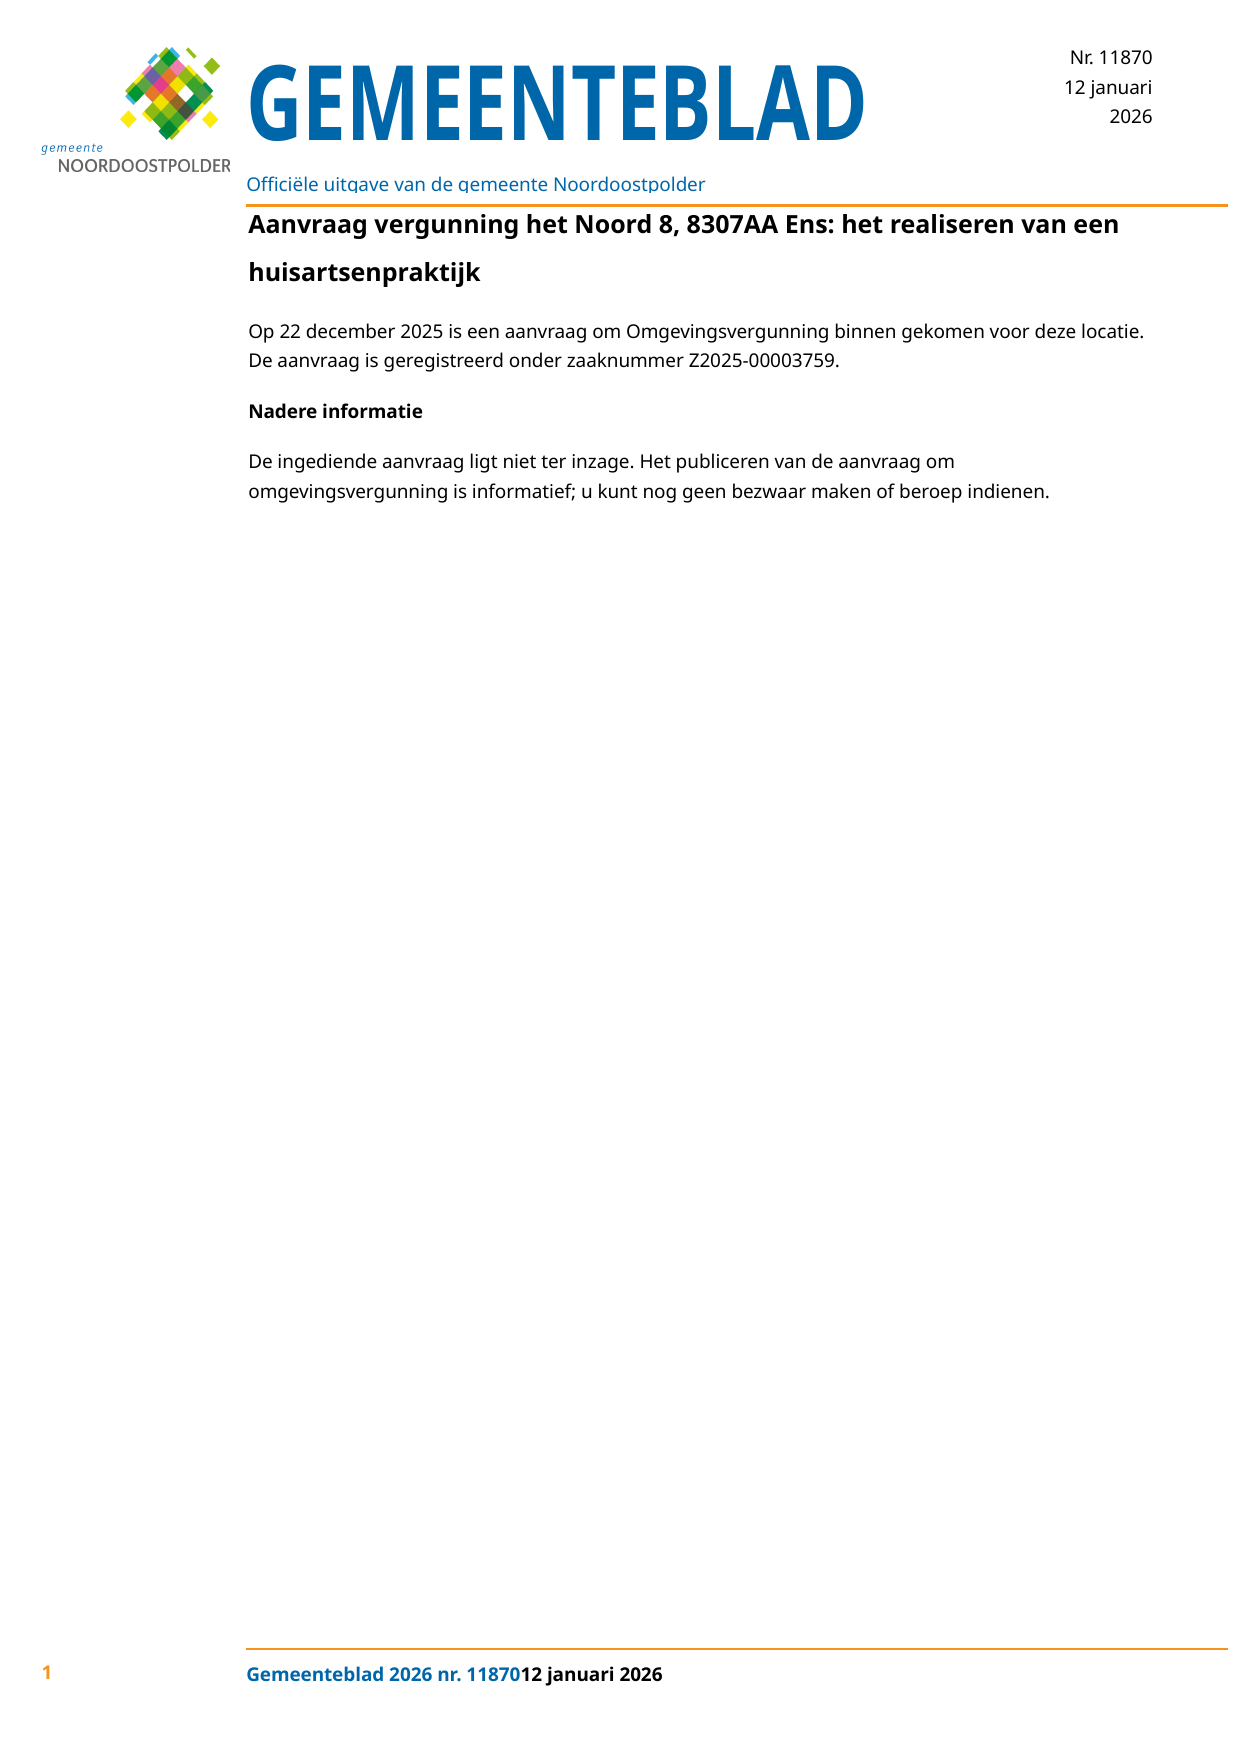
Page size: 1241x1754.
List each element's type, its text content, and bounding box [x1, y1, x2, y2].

picture [41, 47, 231, 172]
text Nadere informatie [248, 398, 1152, 424]
text Aanvraag vergunning het Noord 8, 8307AA Ens: het realiseren van een huisartsenpraktijk [248, 207, 1152, 288]
text Op 22 december 2025 is een aanvraag om Omgevingsvergunning binnen gekomen voor deze locatie. De aanvraag is geregistreerd onder zaaknummer Z2025-00003759. [248, 318, 1152, 373]
text De ingediende aanvraag ligt niet ter inzage. Het publiceren van de aanvraag om omgevingsvergunning is informatief; u kunt nog geen bezwaar maken of beroep indienen. [248, 448, 1152, 504]
